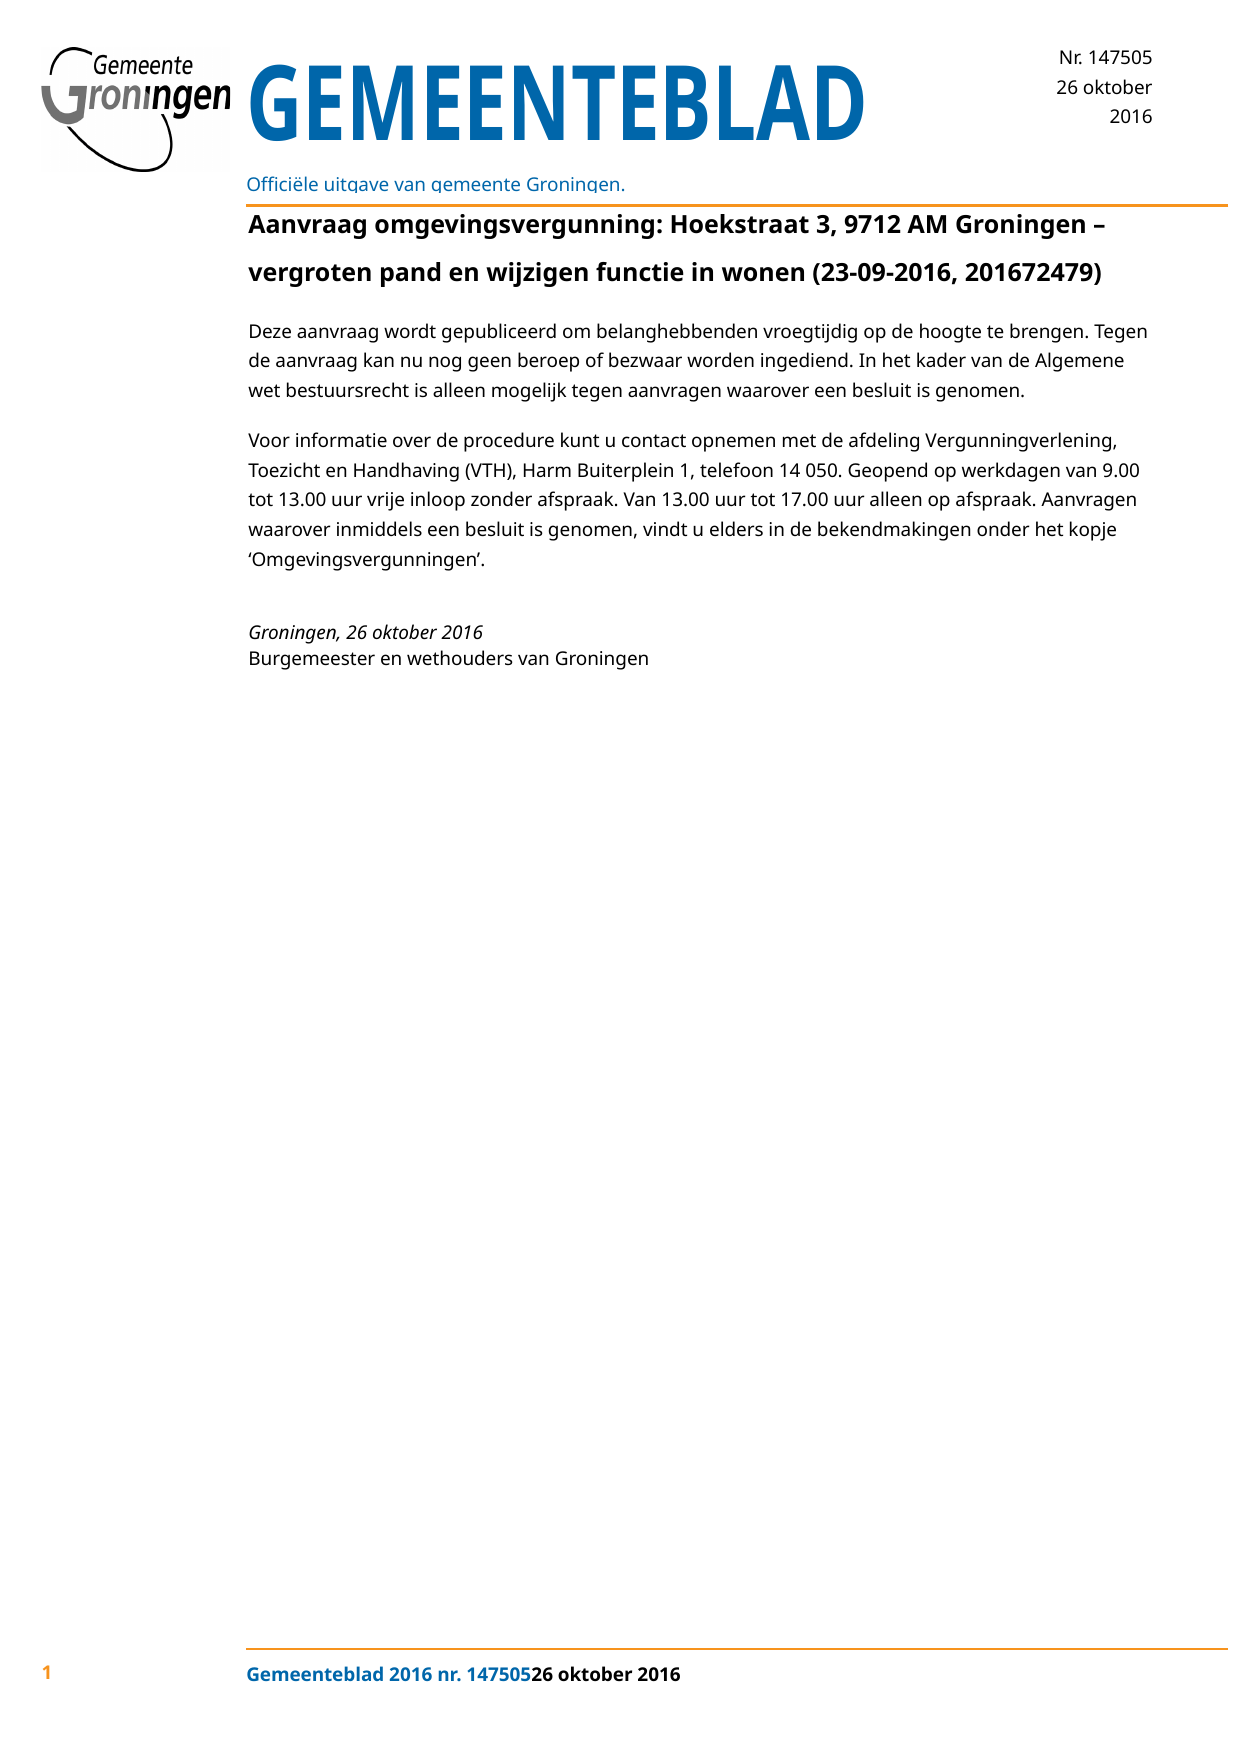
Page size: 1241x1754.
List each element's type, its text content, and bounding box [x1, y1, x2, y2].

text Burgemeester en wethouders van Groningen [248, 645, 1152, 671]
text Deze aanvraag wordt gepubliceerd om belanghebbenden vroegtijdig op de hoogte te brengen. Tegen de aanvraag kan nu nog geen beroep of bezwaar worden ingediend. In het kader van de Algemene wet bestuursrecht is alleen mogelijk tegen aanvragen waarover een besluit is genomen. [248, 318, 1152, 403]
text Groningen, 26 oktober 2016 [248, 619, 1152, 645]
text Aanvraag omgevingsvergunning: Hoekstraat 3, 9712 AM Groningen – vergroten pand en wijzigen functie in wonen (23-09-2016, 201672479) [248, 207, 1152, 288]
picture [41, 47, 231, 172]
text Voor informatie over de procedure kunt u contact opnemen met de afdeling Vergunningverlening, Toezicht en Handhaving (VTH), Harm Buiterplein 1, telefoon 14 050. Geopend op werkdagen van 9.00 tot 13.00 uur vrije inloop zonder afspraak. Van 13.00 uur tot 17.00 uur alleen op afspraak. Aanvragen waarover inmiddels een besluit is genomen, vindt u elders in de bekendmakingen onder het kopje ‘Omgevingsvergunningen’. [248, 427, 1152, 572]
